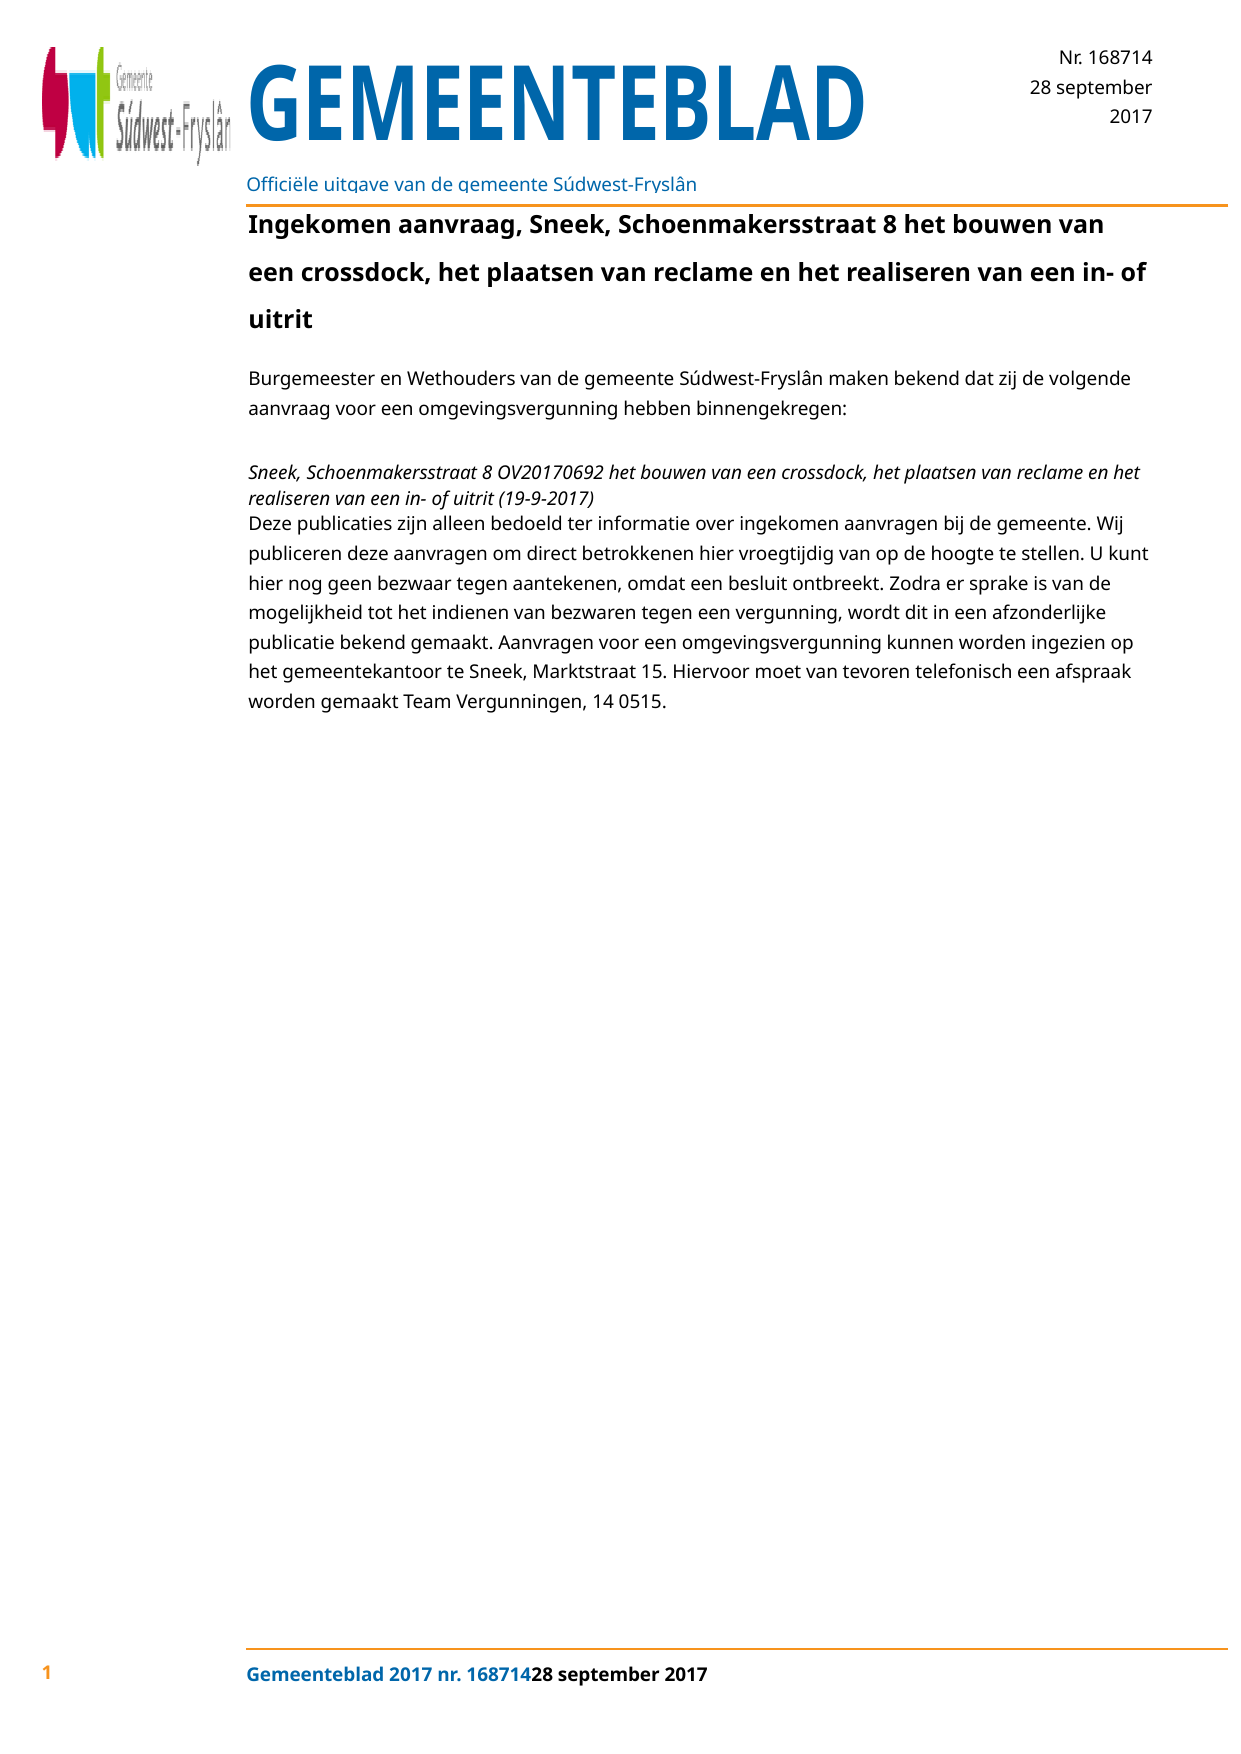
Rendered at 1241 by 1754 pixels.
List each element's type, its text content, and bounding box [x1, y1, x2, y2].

text Burgemeester en Wethouders van de gemeente Súdwest-Fryslân maken bekend dat zij de volgende aanvraag voor een omgevingsvergunning hebben binnengekregen: [248, 366, 1152, 421]
picture [41, 47, 231, 172]
text Ingekomen aanvraag, Sneek, Schoenmakersstraat 8 het bouwen van een crossdock, het plaatsen van reclame en het realiseren van een in- of uitrit [248, 207, 1152, 336]
text Sneek, Schoenmakersstraat 8 OV20170692 het bouwen van een crossdock, het plaatsen van reclame en het realiseren van een in- of uitrit (19-9-2017) [248, 459, 1152, 511]
text Deze publicaties zijn alleen bedoeld ter informatie over ingekomen aanvragen bij de gemeente. Wij publiceren deze aanvragen om direct betrokkenen hier vroegtijdig van op de hoogte te stellen. U kunt hier nog geen bezwaar tegen aantekenen, omdat een besluit ontbreekt. Zodra er sprake is van de mogelijkheid tot het indienen van bezwaren tegen een vergunning, wordt dit in een afzonderlijke publicatie bekend gemaakt. Aanvragen voor een omgevingsvergunning kunnen worden ingezien op het gemeentekantoor te Sneek, Marktstraat 15. Hiervoor moet van tevoren telefonisch een afspraak worden gemaakt Team Vergunningen, 14 0515. [248, 511, 1152, 714]
